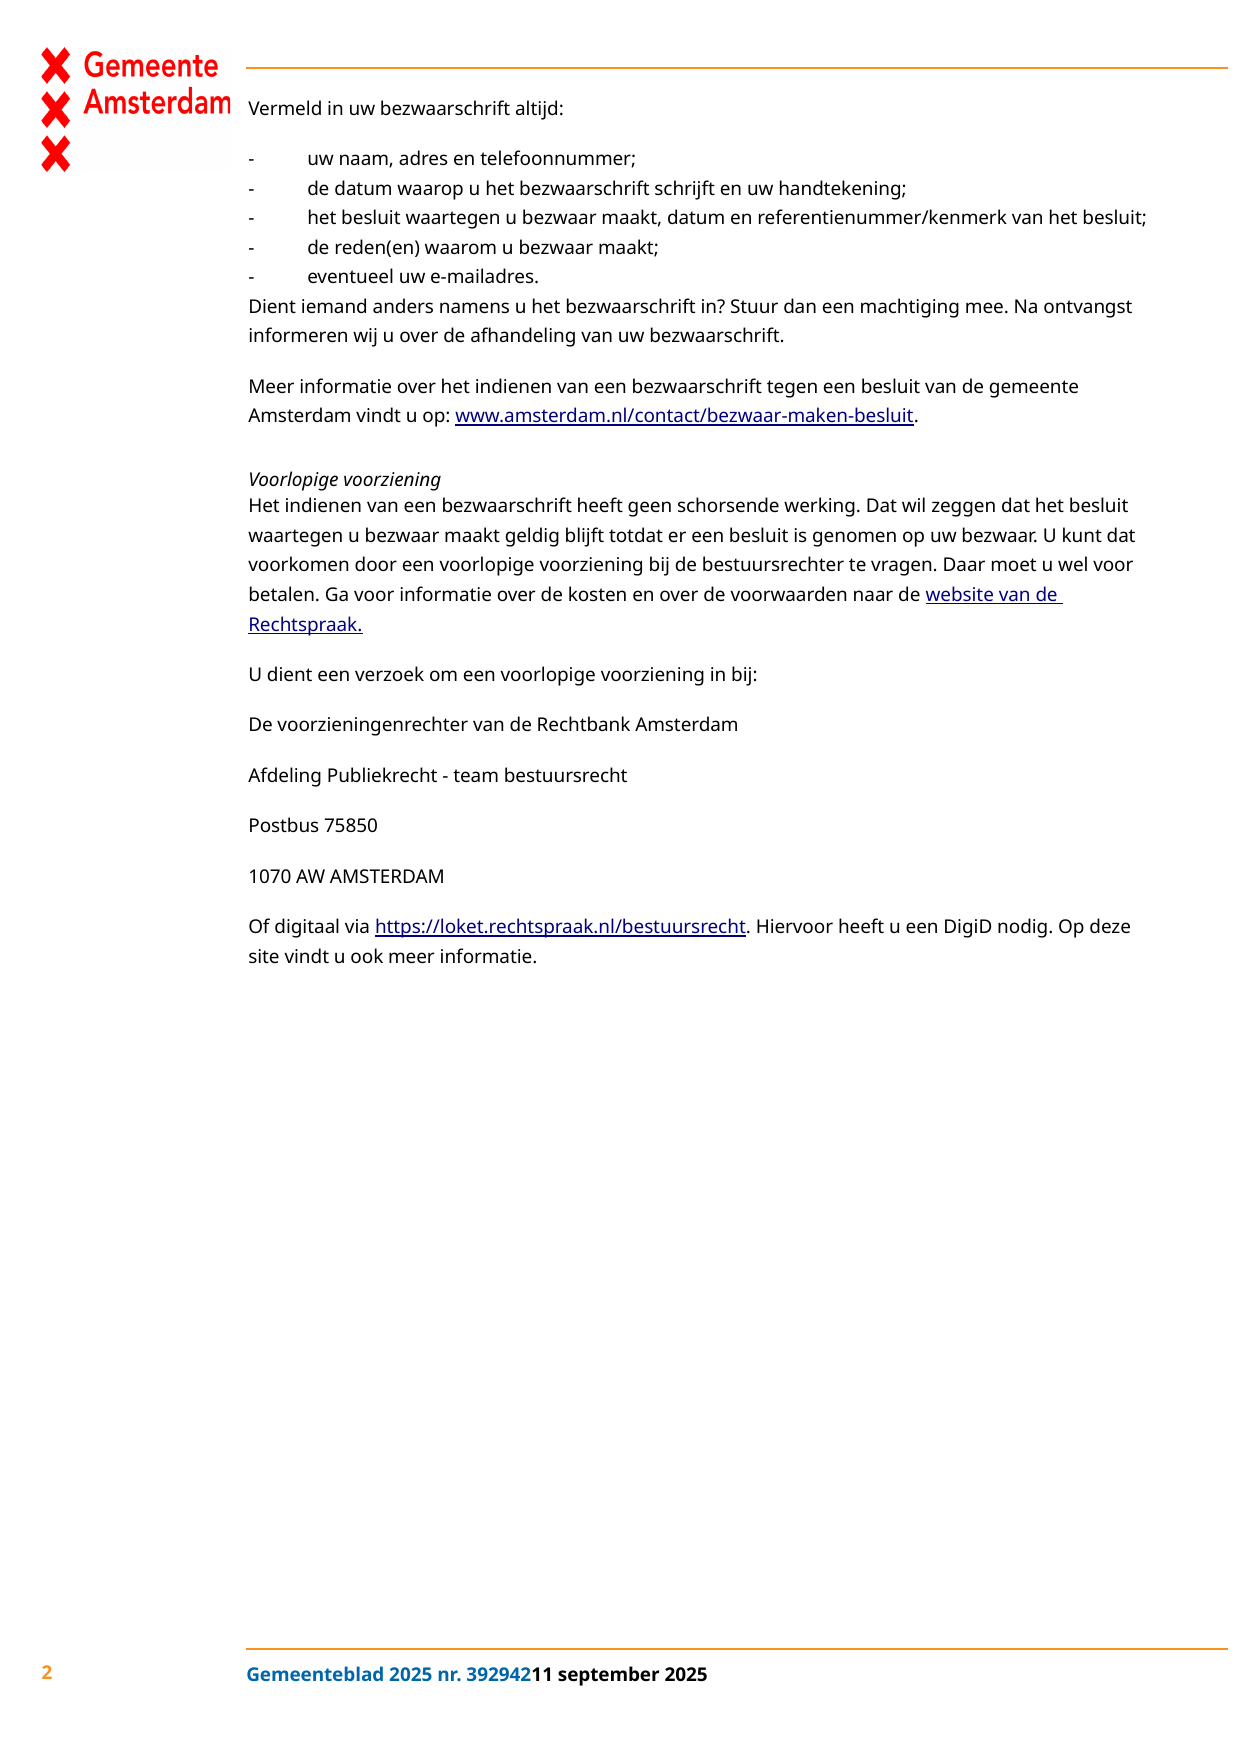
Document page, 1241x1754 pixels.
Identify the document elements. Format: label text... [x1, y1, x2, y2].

text U dient een verzoek om een voorlopige voorziening in bij: [248, 661, 1152, 687]
text Vermeld in uw bezwaarschrift altijd: [248, 95, 1152, 121]
text Postbus 75850 [248, 812, 1152, 838]
text 1070 AW AMSTERDAM [248, 863, 1152, 888]
text De voorzieningenrechter van de Rechtbank Amsterdam [248, 712, 1152, 737]
picture [41, 47, 231, 172]
list de reden(en) waarom u bezwaar maakt; [248, 234, 1152, 260]
text Dient iemand anders namens u het bezwaarschrift in? Stuur dan een machtiging mee. Na ontvangst informeren wij u over de afhandeling van uw bezwaarschrift. [248, 293, 1152, 348]
text Afdeling Publiekrecht - team bestuursrecht [248, 762, 1152, 788]
text Of digitaal via https://loket.rechtspraak.nl/bestuursrecht. Hiervoor heeft u een DigiD nodig. Op deze site vindt u ook meer informatie. [248, 913, 1152, 968]
text Het indienen van een bezwaarschrift heeft geen schorsende werking. Dat wil zeggen dat het besluit waartegen u bezwaar maakt geldig blijft totdat er een besluit is genomen op uw bezwaar. U kunt dat voorkomen door een voorlopige voorziening bij de bestuursrechter te vragen. Daar moet u wel voor betalen. Ga voor informatie over de kosten en over de voorwaarden naar de website van de Rechtspraak. [248, 492, 1152, 636]
list de datum waarop u het bezwaarschrift schrijft en uw handtekening; [248, 175, 1152, 201]
list uw naam, adres en telefoonnummer; [248, 145, 1152, 171]
text Voorlopige voorziening [248, 467, 1152, 492]
list eventueel uw e-mailadres. [248, 263, 1152, 289]
text Meer informatie over het indienen van een bezwaarschrift tegen een besluit van de gemeente Amsterdam vindt u op: www.amsterdam.nl/contact/bezwaar-maken-besluit. [248, 373, 1152, 428]
list het besluit waartegen u bezwaar maakt, datum en referentienummer/kenmerk van het besluit; [248, 204, 1152, 230]
